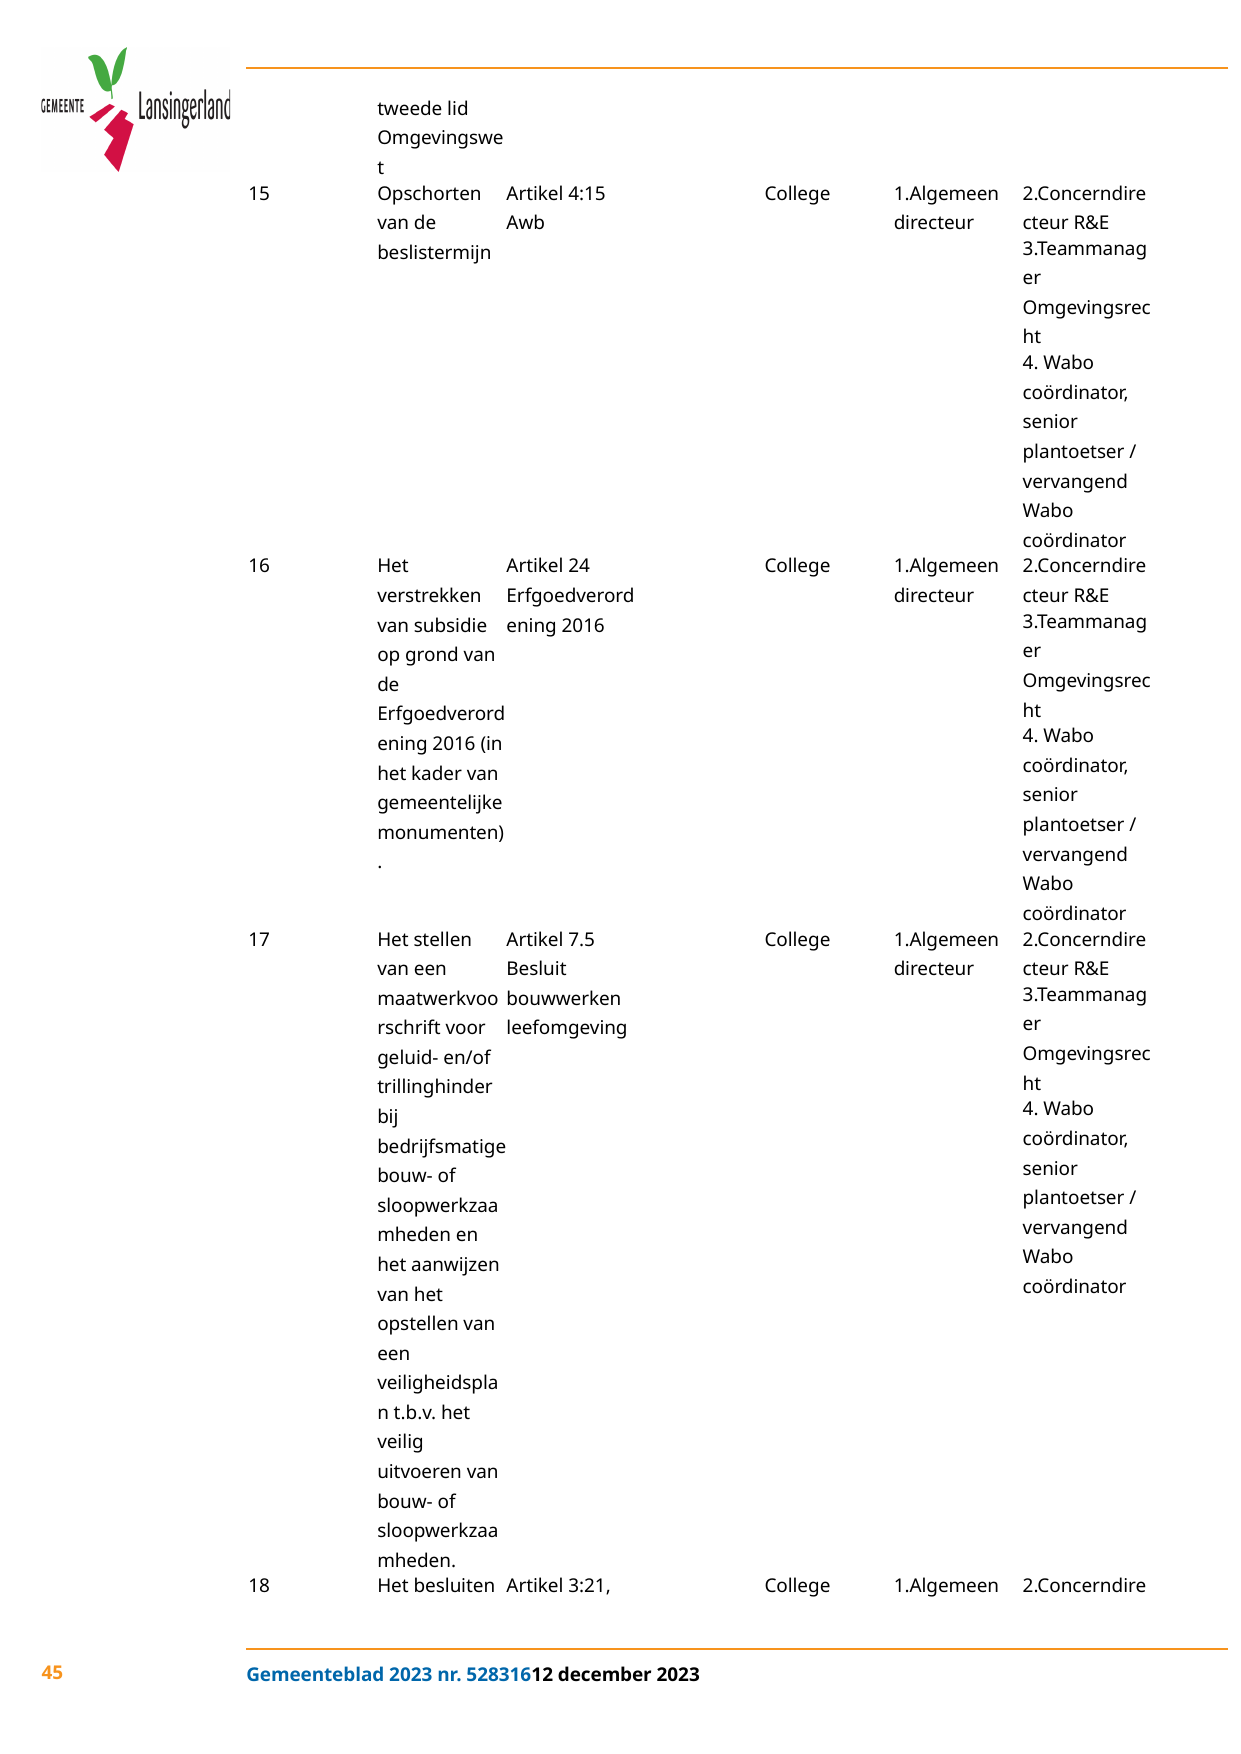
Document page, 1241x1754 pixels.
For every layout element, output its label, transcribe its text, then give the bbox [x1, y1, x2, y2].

table_cell College [764, 180, 893, 553]
table_cell 17 [248, 926, 377, 1573]
table_cell [506, 95, 635, 180]
table_cell 4. Wabo coördinator, senior plantoetser / vervangend Wabo coördinator [1023, 1096, 1152, 1573]
table_cell 4. Wabo coördinator, senior plantoetser / vervangend Wabo coördinator [1023, 723, 1152, 926]
table_cell [764, 95, 893, 180]
table_cell Artikel 3:21, [506, 1573, 635, 1598]
table_cell [635, 553, 764, 926]
table_cell [635, 180, 764, 553]
table_cell 2.Concerndire [1023, 1573, 1152, 1598]
table_cell [635, 926, 764, 1573]
table_cell 1.Algemeen directeur [894, 553, 1022, 926]
table_cell 2.Concerndirecteur R&E [1023, 180, 1152, 235]
table_cell 2.Concerndirecteur R&E [1023, 553, 1152, 608]
table_cell 3.Teammanager Omgevingsrecht [1023, 981, 1152, 1096]
table_cell 15 [248, 180, 377, 553]
table_cell [635, 95, 764, 180]
table_cell tweede lid Omgevingswet [377, 95, 506, 180]
picture [41, 47, 231, 172]
table_cell 1.Algemeen [894, 1573, 1022, 1598]
table_cell Artikel 24 Erfgoedverordening 2016 [506, 553, 635, 926]
table_cell 3.Teammanager Omgevingsrecht [1023, 608, 1152, 722]
table_cell 2.Concerndirecteur R&E [1023, 926, 1152, 981]
table_cell [635, 1573, 764, 1598]
table_cell 18 [248, 1573, 377, 1598]
table_cell 1.Algemeen directeur [894, 180, 1022, 553]
table_cell College [764, 1573, 893, 1598]
table_cell 3.Teammanager Omgevingsrecht [1023, 235, 1152, 349]
table_cell [1023, 95, 1152, 180]
table_cell 4. Wabo coördinator, senior plantoetser / vervangend Wabo coördinator [1023, 350, 1152, 553]
table_cell College [764, 553, 893, 926]
table_cell Artikel 7.5 Besluit bouwwerken leefomgeving [506, 926, 635, 1573]
table_cell Het verstrekken van subsidie op grond van de Erfgoedverordening 2016 (in het kader van gemeentelijke monumenten). [377, 553, 506, 926]
table_cell [894, 95, 1022, 180]
table_cell Het stellen van een maatwerkvoorschrift voor geluid- en/of trillinghinder bij bedrijfsmatige bouw- of sloopwerkzaamheden en het aanwijzen van het opstellen van een veiligheidsplan t.b.v. het veilig uitvoeren van bouw- of sloopwerkzaamheden. [377, 926, 506, 1573]
table_cell 16 [248, 553, 377, 926]
table_cell 1.Algemeen directeur [894, 926, 1022, 1573]
table_cell [248, 95, 377, 180]
table_cell Het besluiten [377, 1573, 506, 1598]
table_cell Opschorten van de beslistermijn [377, 180, 506, 553]
table_cell College [764, 926, 893, 1573]
table_cell Artikel 4:15 Awb [506, 180, 635, 553]
